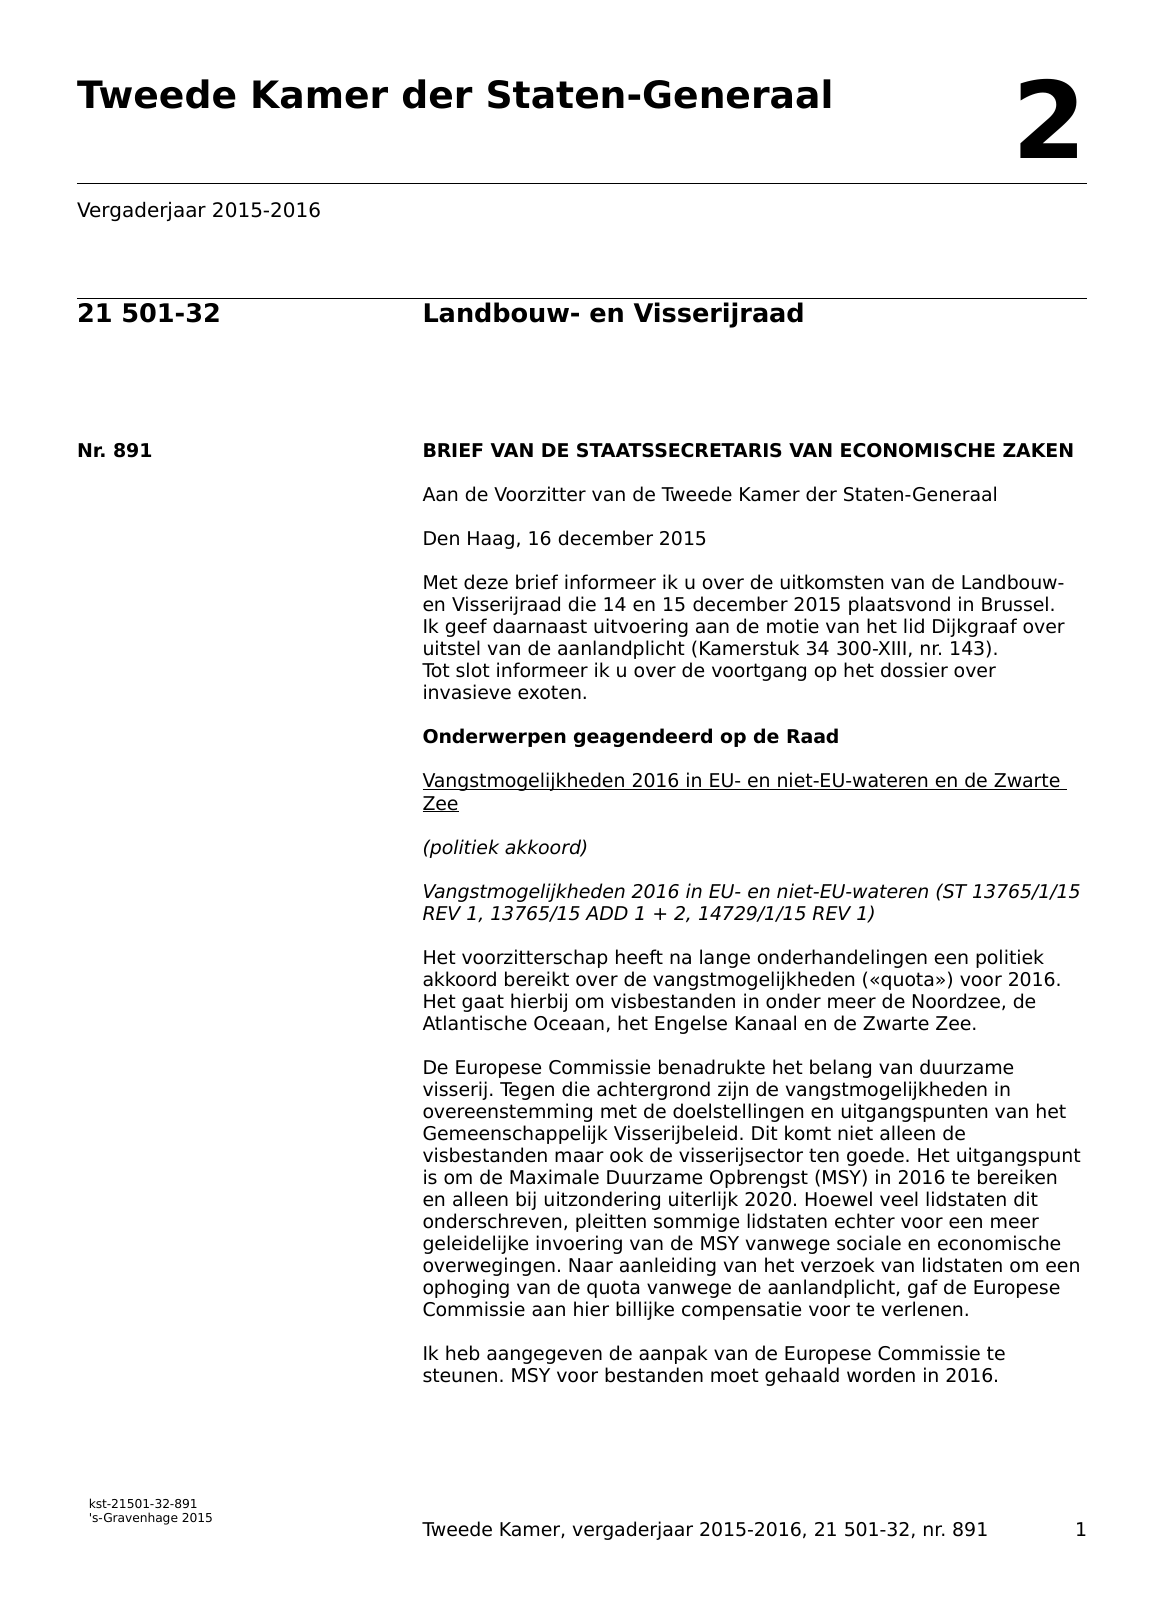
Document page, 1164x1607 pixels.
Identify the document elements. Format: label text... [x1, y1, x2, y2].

text kst-21501-32-891 [88, 1497, 323, 1511]
subtitle 21 501-32 Landbouw- en Visserijraad [77, 299, 1087, 329]
text Tot slot informeer ik u over de voortgang op het dossier over invasieve exoten. [422, 660, 1087, 704]
text 's-Gravenhage 2015 [88, 1511, 323, 1525]
table_header 2 [886, 59, 1087, 183]
subtitle Nr. 891 BRIEF VAN DE STAATSSECRETARIS VAN ECONOMISCHE ZAKEN [77, 440, 1087, 462]
table_cell Vergaderjaar 2015-2016 [77, 184, 1087, 298]
text Aan de Voorzitter van de Tweede Kamer der Staten-Generaal [422, 484, 1087, 506]
text Ik geef daarnaast uitvoering aan de motie van het lid Dijkgraaf over uitstel van de aanlandplicht (Kamerstuk 34 300-XIII, nr. 143). [422, 616, 1087, 660]
text Ik heb aangegeven de aanpak van de Europese Commissie te steunen. MSY voor bestanden moet gehaald worden in 2016. [422, 1343, 1087, 1387]
text Het voorzitterschap heeft na lange onderhandelingen een politiek akkoord bereikt over de vangstmogelijkheden («quota») voor 2016. Het gaat hierbij om visbestanden in onder meer de Noordzee, de Atlantische Oceaan, het Engelse Kanaal en de Zwarte Zee. [422, 947, 1087, 1035]
text Met deze brief informeer ik u over de uitkomsten van de Landbouw- en Visserijraad die 14 en 15 december 2015 plaatsvond in Brussel. [422, 572, 1087, 616]
subtitle Vangstmogelijkheden 2016 in EU- en niet-EU-wateren en de Zwarte Zee [422, 770, 1087, 814]
table_header Tweede Kamer der Staten-Generaal [77, 59, 886, 183]
subtitle Vangstmogelijkheden 2016 in EU- en niet-EU-wateren (ST 13765/1/15 REV 1, 13765/15 ADD 1 + 2, 14729/1/15 REV 1) [422, 881, 1087, 925]
subtitle Onderwerpen geagendeerd op de Raad [422, 726, 1087, 748]
text Den Haag, 16 december 2015 [422, 528, 1087, 550]
text (politiek akkoord) [422, 837, 1087, 858]
text De Europese Commissie benadrukte het belang van duurzame visserij. Tegen die achtergrond zijn de vangstmogelijkheden in overeenstemming met de doelstellingen en uitgangspunten van het Gemeenschappelijk Visserijbeleid. Dit komt niet alleen de visbestanden maar ook de visserijsector ten goede. Het uitgangspunt is om de Maximale Duurzame Opbrengst (MSY) in 2016 te bereiken en alleen bij uitzondering uiterlijk 2020. Hoewel veel lidstaten dit onderschreven, pleitten sommige lidstaten echter voor een meer geleidelijke invoering van de MSY vanwege sociale en economische overwegingen. Naar aanleiding van het verzoek van lidstaten om een ophoging van de quota vanwege de aanlandplicht, gaf de Europese Commissie aan hier billijke compensatie voor te verlenen. [422, 1057, 1087, 1321]
